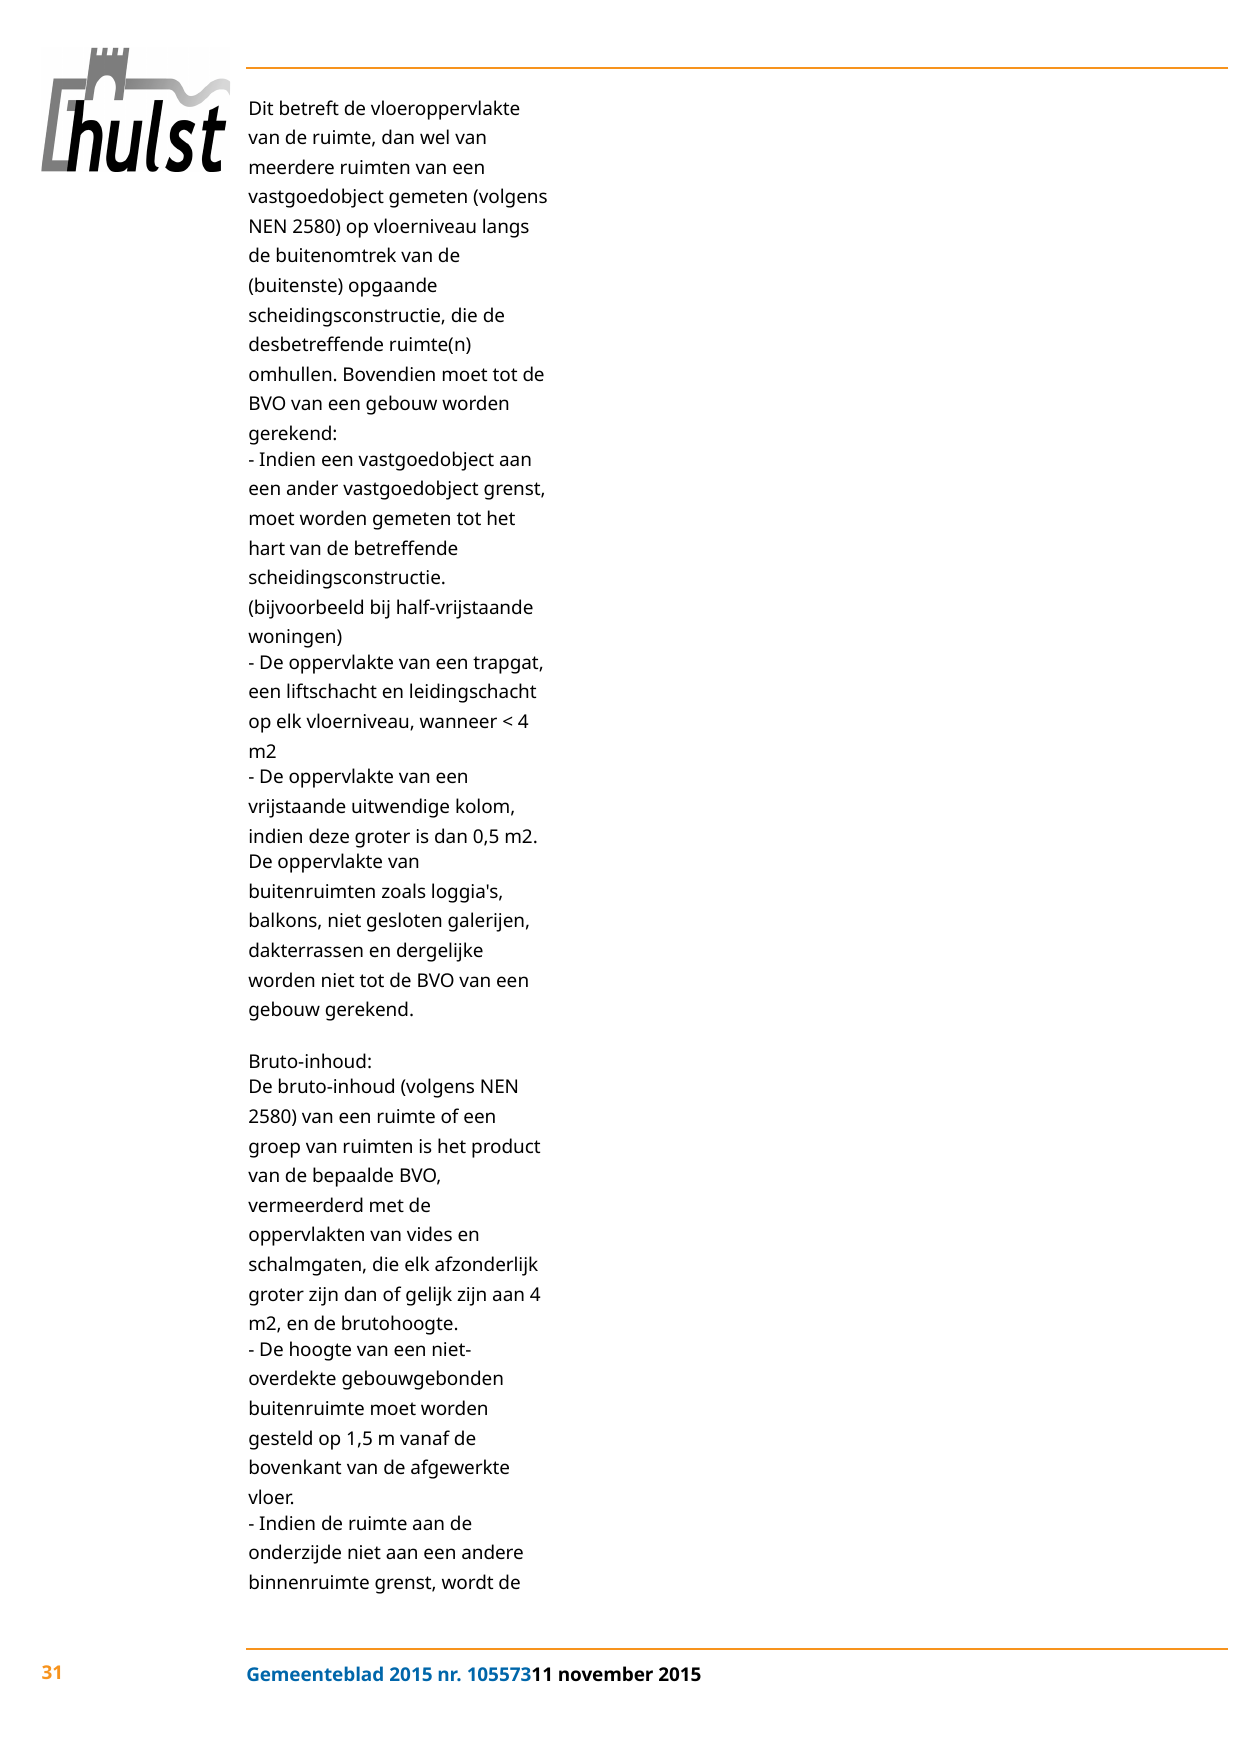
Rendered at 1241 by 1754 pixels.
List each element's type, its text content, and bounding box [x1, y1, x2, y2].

table_cell - Indien een vastgoedobject aan een ander vastgoedobject grenst, moet worden gemeten tot het hart van de betreffende scheidingsconstructie. (bijvoorbeeld bij half-vrijstaande woningen) [248, 446, 549, 649]
picture [41, 47, 231, 172]
table_cell [850, 1048, 1152, 1074]
table_cell [850, 1022, 1152, 1048]
table_cell - De oppervlakte van een trapgat, een liftschacht en leidingschacht op elk vloerniveau, wanneer < 4 m2 [248, 649, 549, 764]
table_cell - De hoogte van een niet-overdekte gebouwgebonden buitenruimte moet worden gesteld op 1,5 m vanaf de bovenkant van de afgewerkte vloer. [248, 1336, 549, 1510]
table_cell [549, 1048, 850, 1074]
table_cell Bruto-inhoud: [248, 1048, 549, 1074]
table_cell De oppervlakte van buitenruimten zoals loggia's, balkons, niet gesloten galerijen, dakterrassen en dergelijke worden niet tot de BVO van een gebouw gerekend. [248, 849, 549, 1022]
table_cell [549, 1022, 850, 1048]
table_cell Dit betreft de vloeroppervlakte van de ruimte, dan wel van meerdere ruimten van een vastgoedobject gemeten (volgens NEN 2580) op vloerniveau langs de buitenomtrek van de (buitenste) opgaande scheidingsconstructie, die de desbetreffende ruimte(n) omhullen. Bovendien moet tot de BVO van een gebouw worden gerekend: [248, 95, 549, 446]
table_cell De bruto-inhoud (volgens NEN 2580) van een ruimte of een groep van ruimten is het product van de bepaalde BVO, vermeerderd met de oppervlakten van vides en schalmgaten, die elk afzonderlijk groter zijn dan of gelijk zijn aan 4 m2, en de brutohoogte. [248, 1074, 549, 1336]
table_cell - De oppervlakte van een vrijstaande uitwendige kolom, indien deze groter is dan 0,5 m2. [248, 764, 549, 848]
table_cell - Indien de ruimte aan de onderzijde niet aan een andere binnenruimte grenst, wordt de [248, 1510, 549, 1594]
table_cell [248, 1022, 549, 1048]
